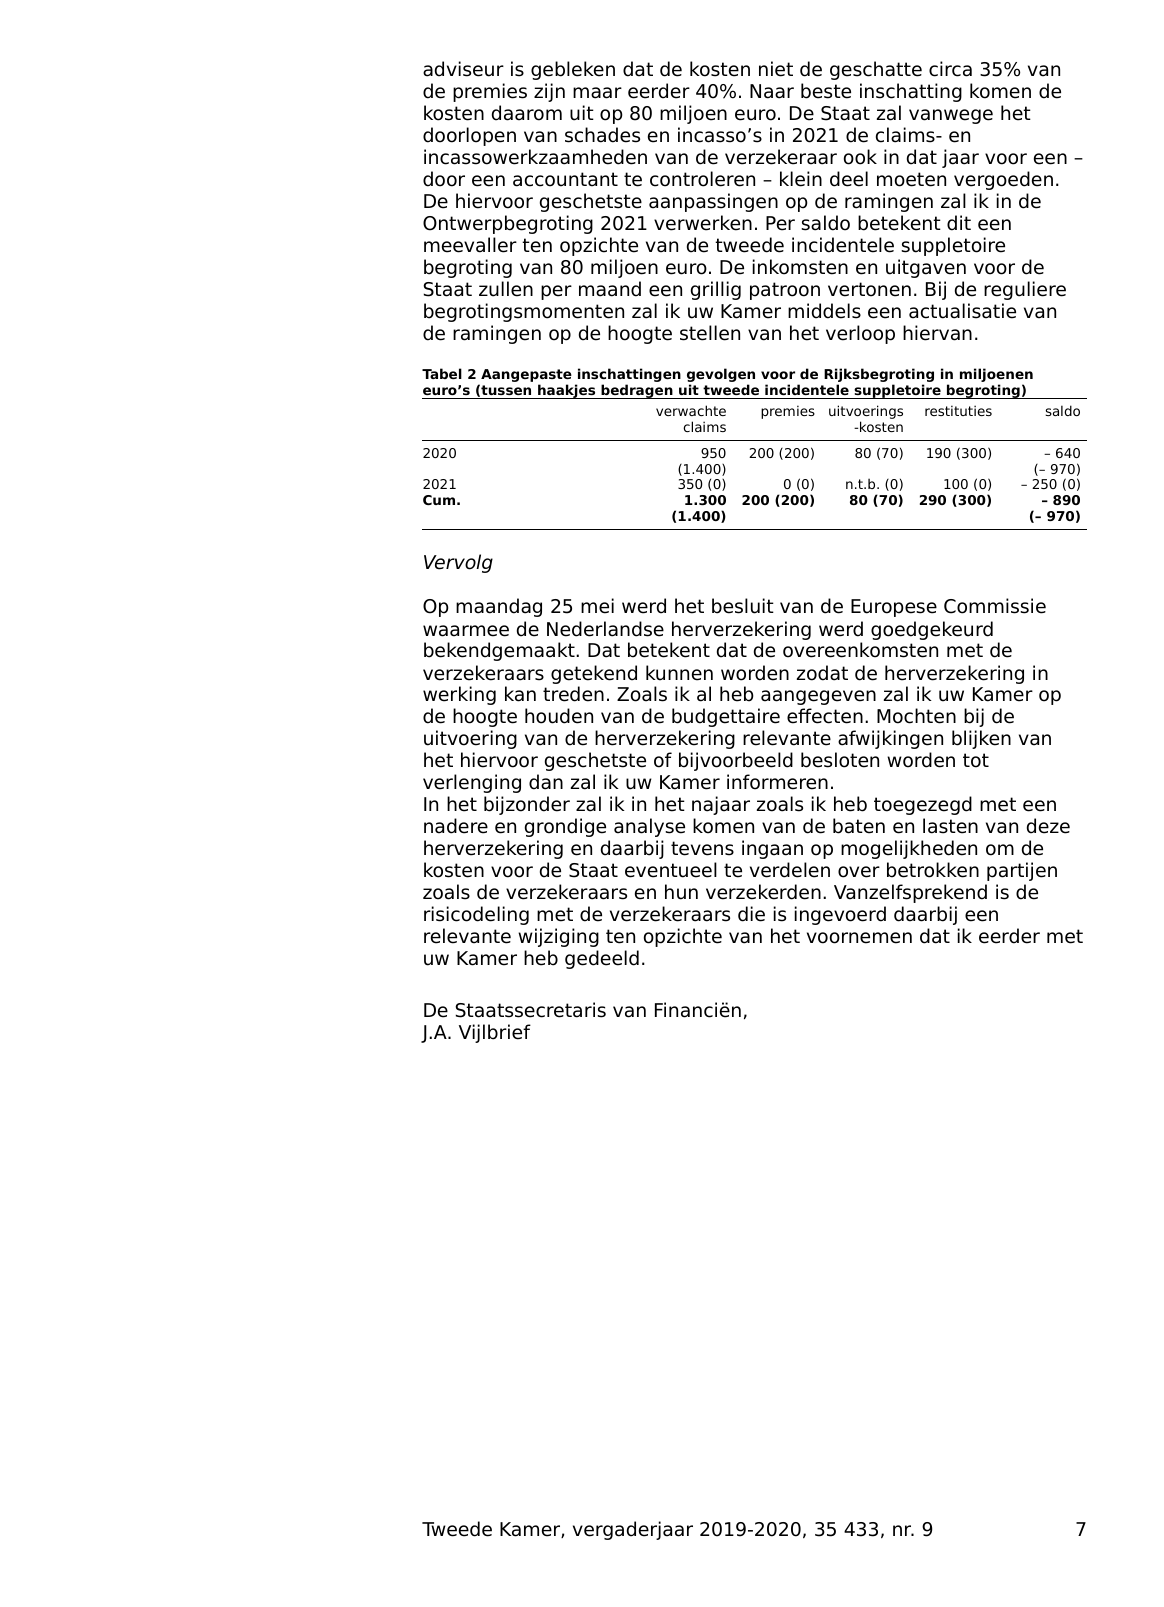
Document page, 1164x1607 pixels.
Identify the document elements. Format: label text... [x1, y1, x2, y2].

table_cell 2021 [422, 477, 644, 493]
table_cell n.t.b. (0) [821, 477, 909, 493]
table_cell – 640 (– 970) [998, 441, 1087, 477]
table_cell uitvoerings-kosten [821, 399, 909, 440]
table_cell Cum. [422, 493, 644, 529]
table_cell 80 (70) [821, 441, 909, 477]
table_cell [422, 399, 644, 440]
table_cell 200 (200) [732, 441, 821, 477]
text De Staatssecretaris van Financiën, J.A. Vijlbrief [422, 1000, 1087, 1044]
text In het bijzonder zal ik in het najaar zoals ik heb toegezegd met een nadere en grondige analyse komen van de baten en lasten van deze herverzekering en daarbij tevens ingaan op mogelijkheden om de kosten voor de Staat eventueel te verdelen over betrokken partijen zoals de verzekeraars en hun verzekerden. Vanzelfsprekend is de risicodeling met de verzekeraars die is ingevoerd daarbij een relevante wijziging ten opzichte van het voornemen dat ik eerder met uw Kamer heb gedeeld. [422, 794, 1087, 970]
table_cell saldo [998, 399, 1087, 440]
table_cell – 250 (0) [998, 477, 1087, 493]
table_cell 0 (0) [732, 477, 821, 493]
subtitle Vervolg [422, 552, 1087, 574]
table_header Tabel 2 Aangepaste inschattingen gevolgen voor de Rijksbegroting in miljoenen euro’s (tussen haakjes bedragen uit tweede incidentele suppletoire begroting) [422, 367, 1087, 398]
table_cell 100 (0) [910, 477, 998, 493]
table_cell premies [732, 399, 821, 440]
table_cell 2020 [422, 441, 644, 477]
table_cell verwachte claims [644, 399, 732, 440]
table_cell 190 (300) [910, 441, 998, 477]
table_cell 1.300 (1.400) [644, 493, 732, 529]
table_cell restituties [910, 399, 998, 440]
text Op maandag 25 mei werd het besluit van de Europese Commissie waarmee de Nederlandse herverzekering werd goedgekeurd bekendgemaakt. Dat betekent dat de overeenkomsten met de verzekeraars getekend kunnen worden zodat de herverzekering in werking kan treden. Zoals ik al heb aangegeven zal ik uw Kamer op de hoogte houden van de budgettaire effecten. Mochten bij de uitvoering van de herverzekering relevante afwijkingen blijken van het hiervoor geschetste of bijvoorbeeld besloten worden tot verlenging dan zal ik uw Kamer informeren. [422, 596, 1087, 794]
table_cell 80 (70) [821, 493, 909, 529]
text De hiervoor geschetste aanpassingen op de ramingen zal ik in de Ontwerpbegroting 2021 verwerken. Per saldo betekent dit een meevaller ten opzichte van de tweede incidentele suppletoire begroting van 80 miljoen euro. De inkomsten en uitgaven voor de Staat zullen per maand een grillig patroon vertonen. Bij de reguliere begrotingsmomenten zal ik uw Kamer middels een actualisatie van de ramingen op de hoogte stellen van het verloop hiervan. [422, 191, 1087, 345]
table_cell 200 (200) [732, 493, 821, 529]
text adviseur is gebleken dat de kosten niet de geschatte circa 35% van de premies zijn maar eerder 40%. Naar beste inschatting komen de kosten daarom uit op 80 miljoen euro. De Staat zal vanwege het doorlopen van schades en incasso’s in 2021 de claims- en incassowerkzaamheden van de verzekeraar ook in dat jaar voor een – door een accountant te controleren – klein deel moeten vergoeden. [422, 59, 1087, 191]
table_cell 290 (300) [910, 493, 998, 529]
table_cell 950 (1.400) [644, 441, 732, 477]
table_cell – 890 (– 970) [998, 493, 1087, 529]
table_cell 350 (0) [644, 477, 732, 493]
